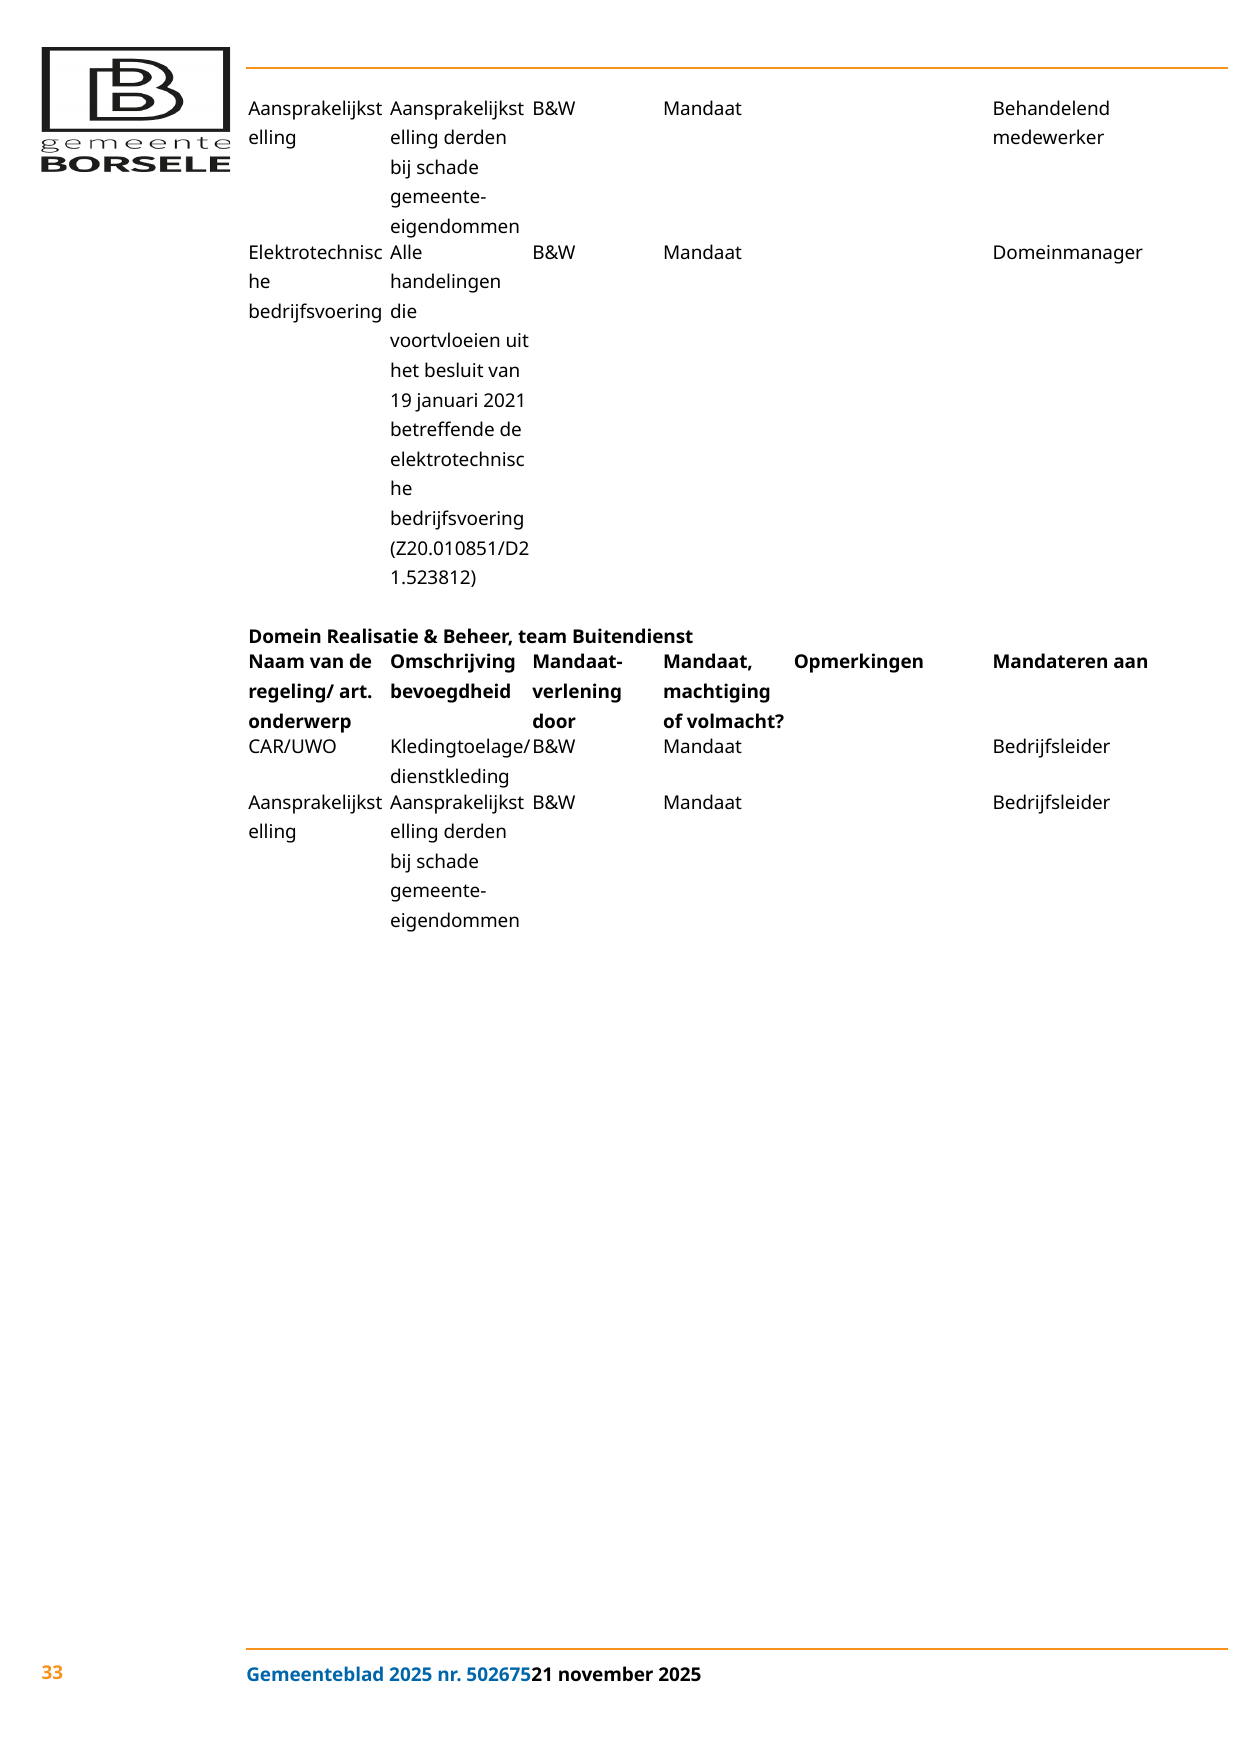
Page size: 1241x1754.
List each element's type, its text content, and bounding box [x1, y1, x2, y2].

table_header Domein Realisatie & Beheer, team Buitendienst [248, 623, 1152, 649]
table_cell Mandaat [663, 239, 793, 590]
picture [41, 47, 231, 172]
table_cell [794, 95, 992, 239]
table_cell Elektrotechnische bedrijfsvoering [248, 239, 390, 590]
table_cell Mandaat [663, 95, 793, 239]
table_cell [794, 239, 992, 590]
table_cell Kledingtoelage/ dienstkleding [390, 734, 532, 789]
table_cell B&W [532, 239, 663, 590]
table_cell Mandaat [663, 734, 793, 789]
table_cell Bedrijfsleider [993, 734, 1152, 789]
table_cell [794, 734, 992, 789]
table_cell B&W [532, 95, 663, 239]
table_cell Aansprakelijkstelling [248, 95, 390, 239]
table_cell Mandaat-verlening door [532, 649, 663, 733]
table_cell Domeinmanager [993, 239, 1152, 590]
table_cell Bedrijfsleider [993, 789, 1152, 933]
table_cell Mandaat [663, 789, 793, 933]
table_cell Naam van de regeling/ art. onderwerp [248, 649, 390, 733]
table_cell Aansprakelijkstelling derden bij schade gemeente-eigendommen [390, 789, 532, 933]
table_cell Aansprakelijkstelling derden bij schade gemeente-eigendommen [390, 95, 532, 239]
table_cell Mandateren aan [993, 649, 1152, 733]
table_cell B&W [532, 789, 663, 933]
table_cell Behandelend medewerker [993, 95, 1152, 239]
table_cell CAR/UWO [248, 734, 390, 789]
table_cell Aansprakelijkstelling [248, 789, 390, 933]
table_cell Alle handelingen die voortvloeien uit het besluit van 19 januari 2021 betreffende de elektrotechnische bedrijfsvoering (Z20.010851/D21.523812) [390, 239, 532, 590]
table_cell Opmerkingen [794, 649, 992, 733]
table_cell [794, 789, 992, 933]
table_cell B&W [532, 734, 663, 789]
table_cell Mandaat, machtiging of volmacht? [663, 649, 793, 733]
table_cell Omschrijving bevoegdheid [390, 649, 532, 733]
